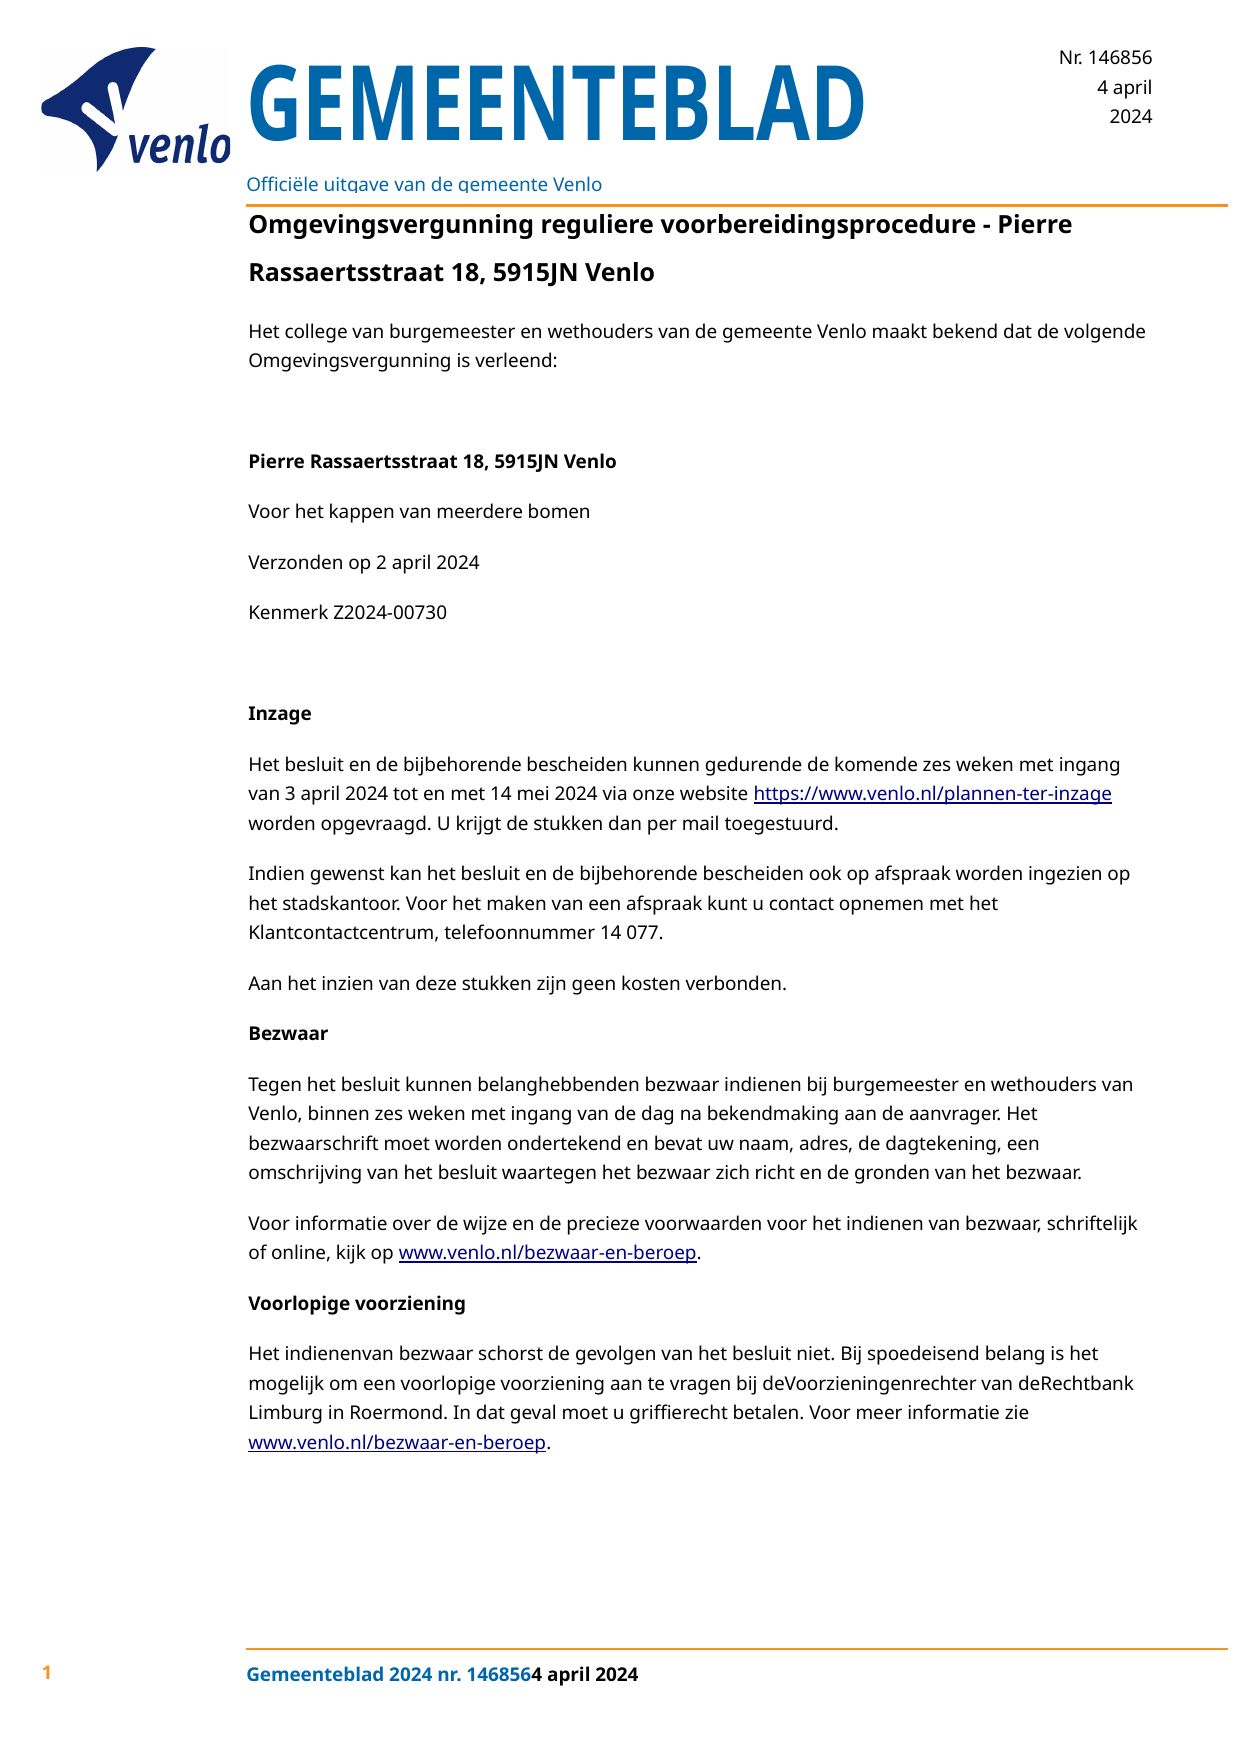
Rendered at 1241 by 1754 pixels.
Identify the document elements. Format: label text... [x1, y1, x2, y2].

text Voorlopige voorziening [248, 1290, 1152, 1316]
text Bezwaar [248, 1020, 1152, 1046]
text Voor informatie over de wijze en de precieze voorwaarden voor het indienen van bezwaar, schriftelijk of online, kijk op www.venlo.nl/bezwaar-en-beroep. [248, 1210, 1152, 1265]
text Omgevingsvergunning reguliere voorbereidingsprocedure - Pierre Rassaertsstraat 18, 5915JN Venlo [248, 207, 1152, 288]
text Het indienenvan bezwaar schorst de gevolgen van het besluit niet. Bij spoedeisend belang is het mogelijk om een voorlopige voorziening aan te vragen bij deVoorzieningenrechter van deRechtbank Limburg in Roermond. In dat geval moet u griffierecht betalen. Voor meer informatie zie www.venlo.nl/bezwaar-en-beroep. [248, 1340, 1152, 1455]
text Pierre Rassaertsstraat 18, 5915JN Venlo [248, 448, 1152, 474]
text Inzage [248, 700, 1152, 726]
text Aan het inzien van deze stukken zijn geen kosten verbonden. [248, 970, 1152, 996]
text Verzonden op 2 april 2024 [248, 549, 1152, 575]
text Indien gewenst kan het besluit en de bijbehorende bescheiden ook op afspraak worden ingezien op het stadskantoor. Voor het maken van een afspraak kunt u contact opnemen met het Klantcontactcentrum, telefoonnummer 14 077. [248, 860, 1152, 945]
text Kenmerk Z2024-00730 [248, 599, 1152, 625]
text Het college van burgemeester en wethouders van de gemeente Venlo maakt bekend dat de volgende Omgevingsvergunning is verleend: [248, 318, 1152, 373]
text Het besluit en de bijbehorende bescheiden kunnen gedurende de komende zes weken met ingang van 3 april 2024 tot en met 14 mei 2024 via onze website https://www.venlo.nl/plannen-ter-inzage worden opgevraagd. U krijgt de stukken dan per mail toegestuurd. [248, 751, 1152, 836]
picture [41, 47, 231, 172]
text Voor het kappen van meerdere bomen [248, 499, 1152, 524]
text Tegen het besluit kunnen belanghebbenden bezwaar indienen bij burgemeester en wethouders van Venlo, binnen zes weken met ingang van de dag na bekendmaking aan de aanvrager. Het bezwaarschrift moet worden ondertekend en bevat uw naam, adres, de dagtekening, een omschrijving van het besluit waartegen het bezwaar zich richt en de gronden van het bezwaar. [248, 1071, 1152, 1185]
